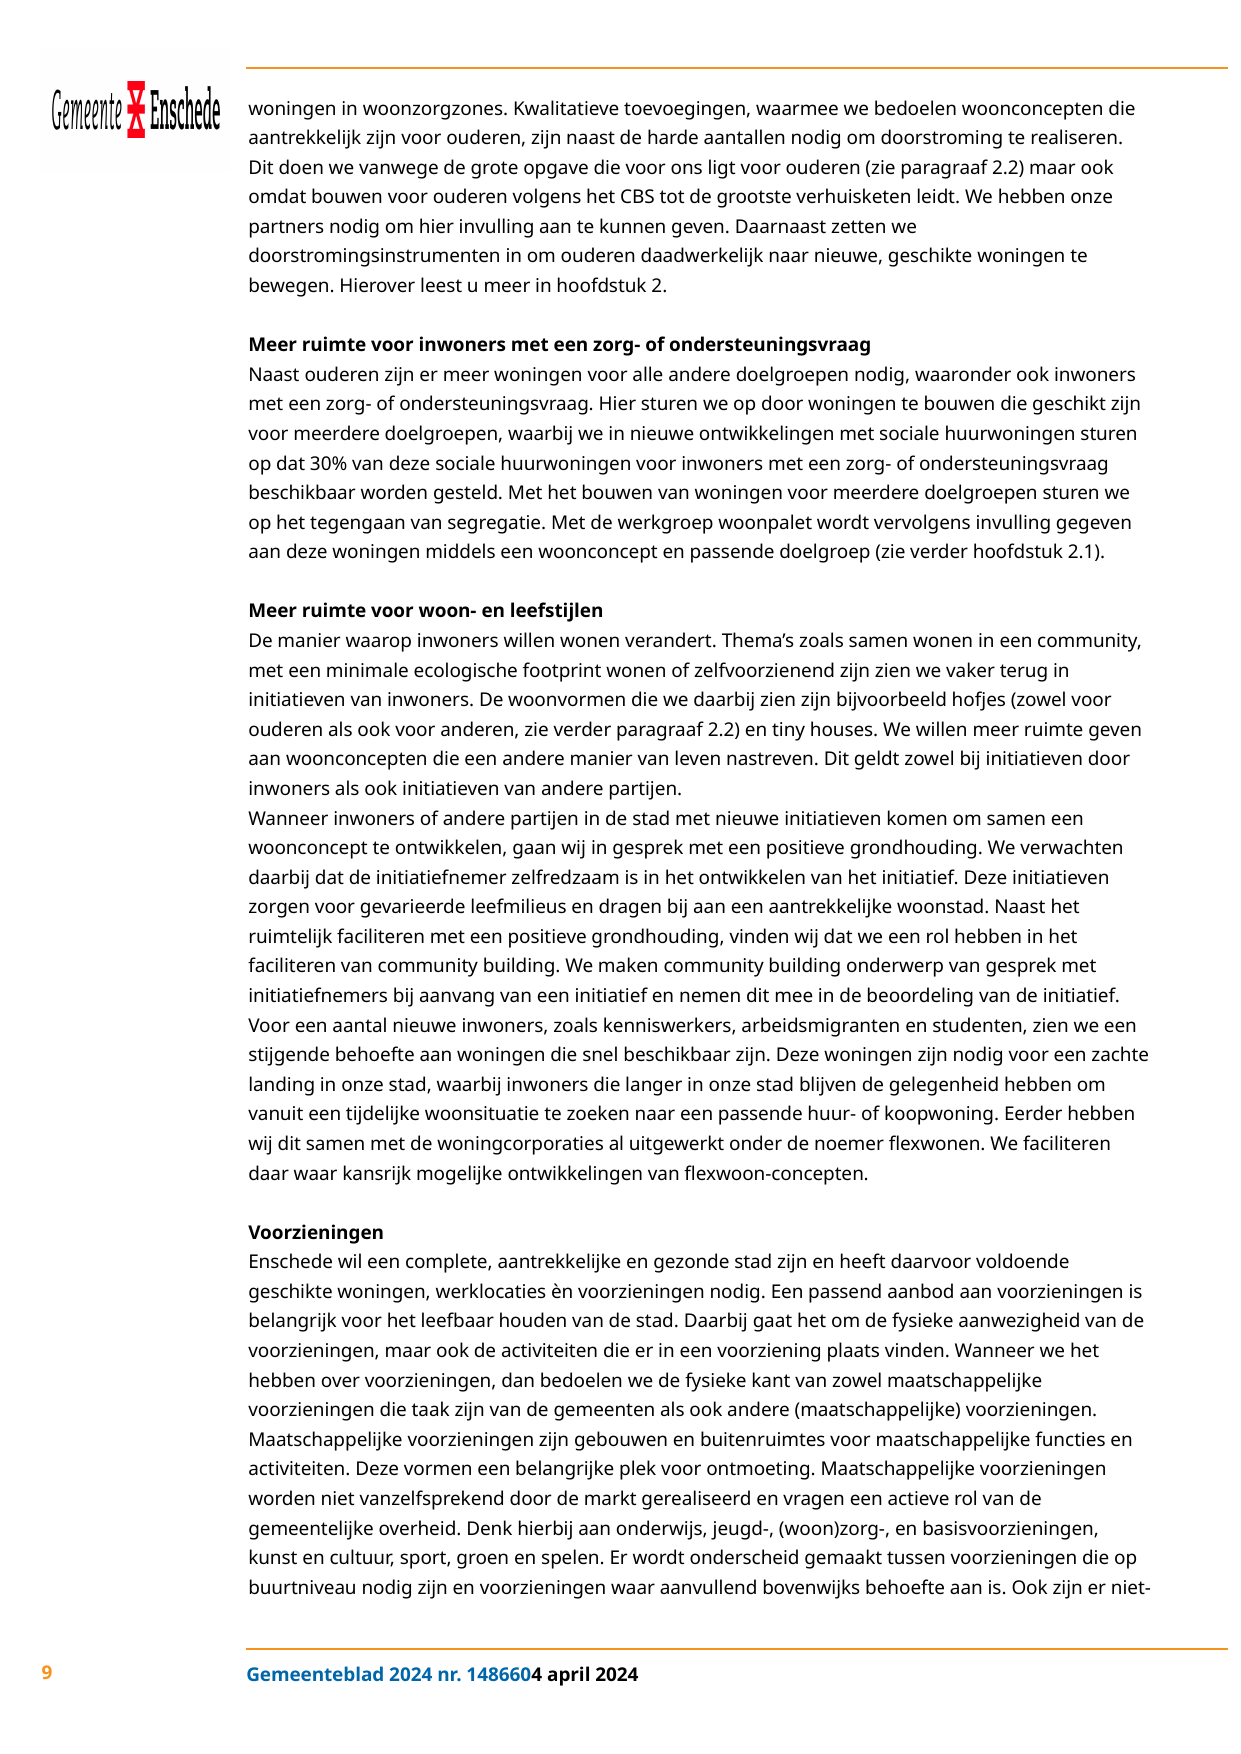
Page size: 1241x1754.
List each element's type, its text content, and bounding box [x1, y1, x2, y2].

text Meer ruimte voor inwoners met een zorg- of ondersteuningsvraag [248, 331, 1152, 357]
picture [41, 47, 231, 172]
text woningen in woonzorgzones. Kwalitatieve toevoegingen, waarmee we bedoelen woonconcepten die aantrekkelijk zijn voor ouderen, zijn naast de harde aantallen nodig om doorstroming te realiseren. Dit doen we vanwege de grote opgave die voor ons ligt voor ouderen (zie paragraaf 2.2) maar ook omdat bouwen voor ouderen volgens het CBS tot de grootste verhuisketen leidt. We hebben onze partners nodig om hier invulling aan te kunnen geven. Daarnaast zetten we doorstromingsinstrumenten in om ouderen daadwerkelijk naar nieuwe, geschikte woningen te bewegen. Hierover leest u meer in hoofdstuk 2. [248, 95, 1152, 298]
text Naast ouderen zijn er meer woningen voor alle andere doelgroepen nodig, waaronder ook inwoners met een zorg- of ondersteuningsvraag. Hier sturen we op door woningen te bouwen die geschikt zijn voor meerdere doelgroepen, waarbij we in nieuwe ontwikkelingen met sociale huurwoningen sturen op dat 30% van deze sociale huurwoningen voor inwoners met een zorg- of ondersteuningsvraag beschikbaar worden gesteld. Met het bouwen van woningen voor meerdere doelgroepen sturen we op het tegengaan van segregatie. Met de werkgroep woonpalet wordt vervolgens invulling gegeven aan deze woningen middels een woonconcept en passende doelgroep (zie verder hoofdstuk 2.1). [248, 361, 1152, 564]
text Voor een aantal nieuwe inwoners, zoals kenniswerkers, arbeidsmigranten en studenten, zien we een stijgende behoefte aan woningen die snel beschikbaar zijn. Deze woningen zijn nodig voor een zachte landing in onze stad, waarbij inwoners die langer in onze stad blijven de gelegenheid hebben om vanuit een tijdelijke woonsituatie te zoeken naar een passende huur- of koopwoning. Eerder hebben wij dit samen met de woningcorporaties al uitgewerkt onder de noemer flexwonen. We faciliteren daar waar kansrijk mogelijke ontwikkelingen van flexwoon-concepten. [248, 1012, 1152, 1186]
text Meer ruimte voor woon- en leefstijlen [248, 598, 1152, 623]
text De manier waarop inwoners willen wonen verandert. Thema’s zoals samen wonen in een community, met een minimale ecologische footprint wonen of zelfvoorzienend zijn zien we vaker terug in initiatieven van inwoners. De woonvormen die we daarbij zien zijn bijvoorbeeld hofjes (zowel voor ouderen als ook voor anderen, zie verder paragraaf 2.2) en tiny houses. We willen meer ruimte geven aan woonconcepten die een andere manier van leven nastreven. Dit geldt zowel bij initiatieven door inwoners als ook initiatieven van andere partijen. [248, 627, 1152, 801]
text Maatschappelijke voorzieningen zijn gebouwen en buitenruimtes voor maatschappelijke functies en activiteiten. Deze vormen een belangrijke plek voor ontmoeting. Maatschappelijke voorzieningen worden niet vanzelfsprekend door de markt gerealiseerd en vragen een actieve rol van de gemeentelijke overheid. Denk hierbij aan onderwijs, jeugd-, (woon)zorg-, en basisvoorzieningen, kunst en cultuur, sport, groen en spelen. Er wordt onderscheid gemaakt tussen voorzieningen die op buurtniveau nodig zijn en voorzieningen waar aanvullend bovenwijks behoefte aan is. Ook zijn er niet- [248, 1426, 1152, 1600]
text Wanneer inwoners of andere partijen in de stad met nieuwe initiatieven komen om samen een woonconcept te ontwikkelen, gaan wij in gesprek met een positieve grondhouding. We verwachten daarbij dat de initiatiefnemer zelfredzaam is in het ontwikkelen van het initiatief. Deze initiatieven zorgen voor gevarieerde leefmilieus en dragen bij aan een aantrekkelijke woonstad. Naast het ruimtelijk faciliteren met een positieve grondhouding, vinden wij dat we een rol hebben in het faciliteren van community building. We maken community building onderwerp van gesprek met initiatiefnemers bij aanvang van een initiatief en nemen dit mee in de beoordeling van de initiatief. [248, 805, 1152, 1008]
text Voorzieningen [248, 1219, 1152, 1245]
text Enschede wil een complete, aantrekkelijke en gezonde stad zijn en heeft daarvoor voldoende geschikte woningen, werklocaties èn voorzieningen nodig. Een passend aanbod aan voorzieningen is belangrijk voor het leefbaar houden van de stad. Daarbij gaat het om de fysieke aanwezigheid van de voorzieningen, maar ook de activiteiten die er in een voorziening plaats vinden. Wanneer we het hebben over voorzieningen, dan bedoelen we de fysieke kant van zowel maatschappelijke voorzieningen die taak zijn van de gemeenten als ook andere (maatschappelijke) voorzieningen. [248, 1248, 1152, 1422]
